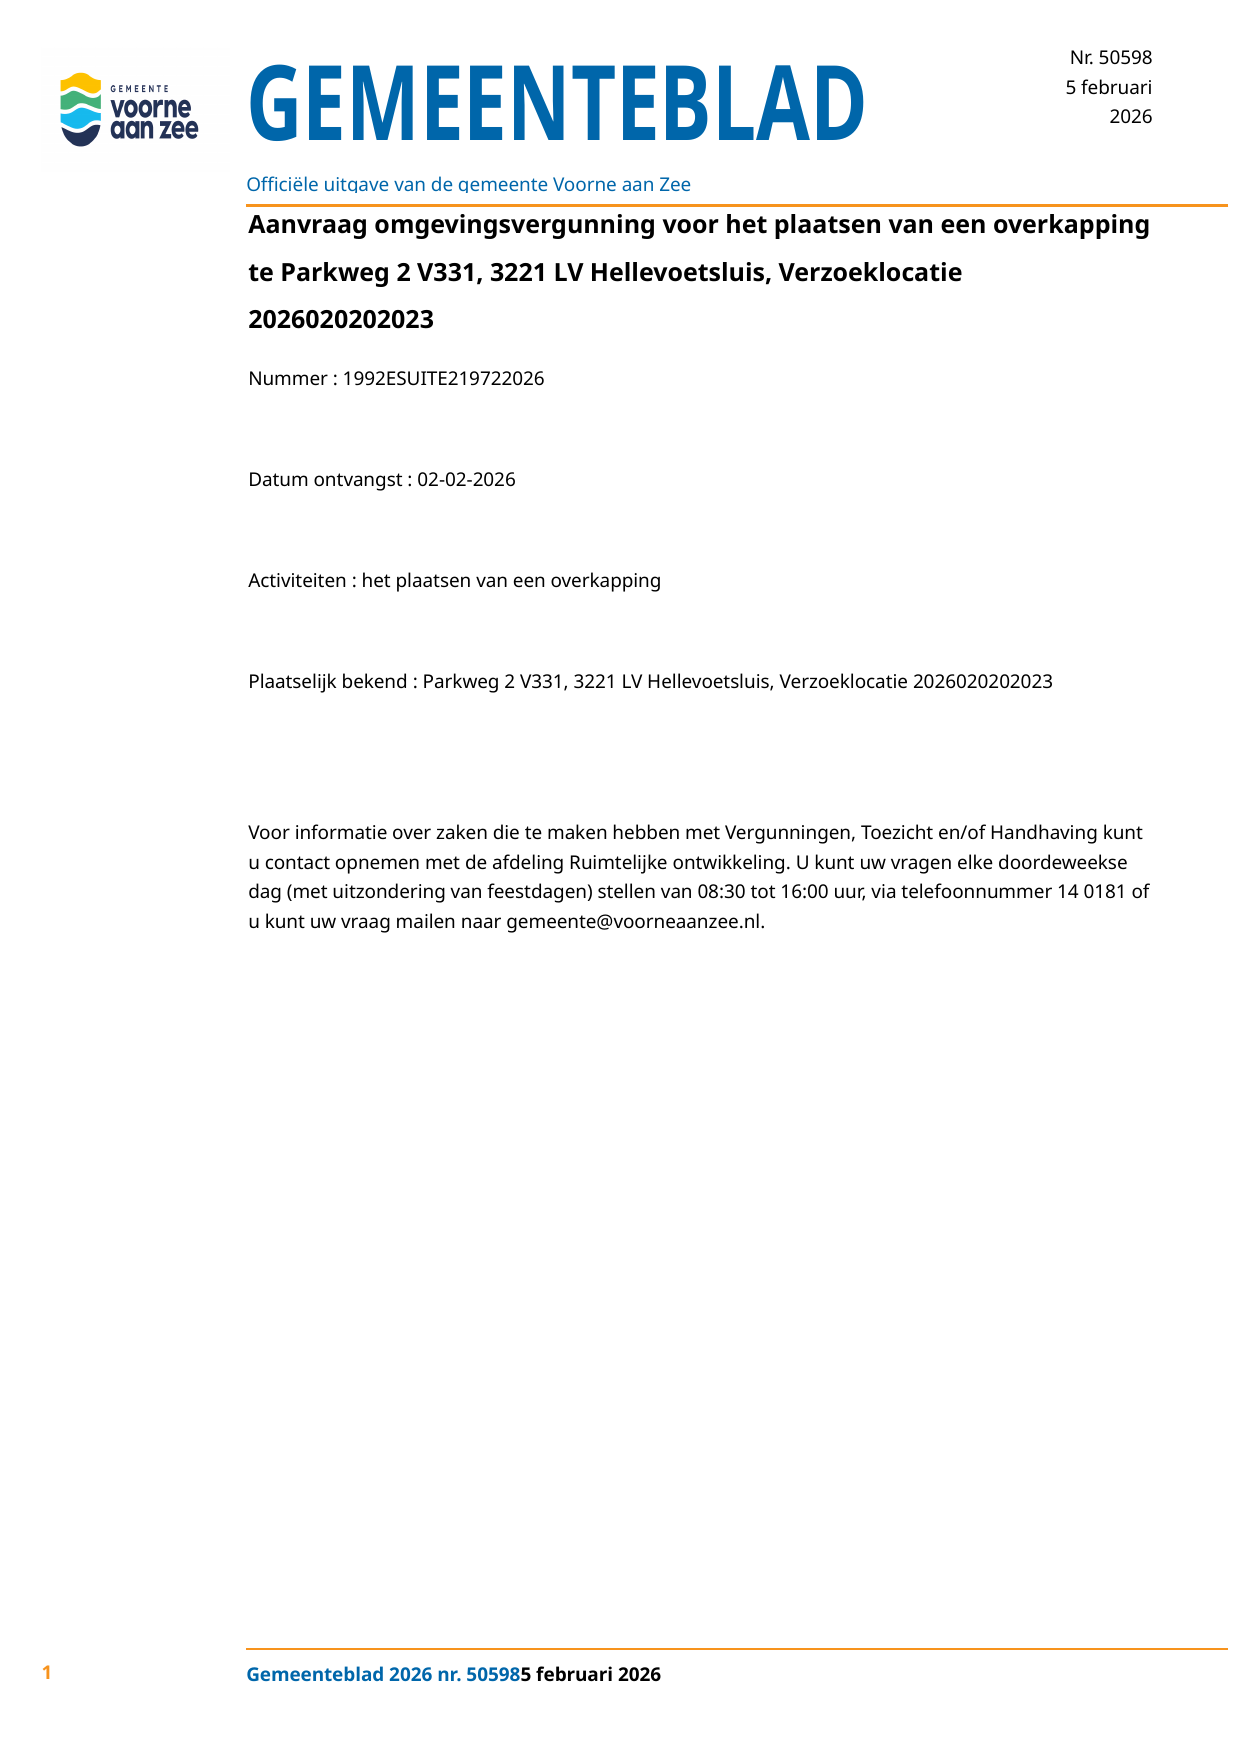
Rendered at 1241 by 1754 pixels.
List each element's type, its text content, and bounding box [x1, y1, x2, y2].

picture [41, 47, 231, 172]
text Datum ontvangst : 02-02-2026 [248, 466, 1152, 492]
text Voor informatie over zaken die te maken hebben met Vergunningen, Toezicht en/of Handhaving kunt u contact opnemen met de afdeling Ruimtelijke ontwikkeling. U kunt uw vragen elke doordeweekse dag (met uitzondering van feestdagen) stellen van 08:30 tot 16:00 uur, via telefoonnummer 14 0181 of u kunt uw vraag mailen naar gemeente@voorneaanzee.nl. [248, 819, 1152, 934]
text Aanvraag omgevingsvergunning voor het plaatsen van een overkapping te Parkweg 2 V331, 3221 LV Hellevoetsluis, Verzoeklocatie 2026020202023 [248, 207, 1152, 336]
text Activiteiten : het plaatsen van een overkapping [248, 567, 1152, 593]
text Plaatselijk bekend : Parkweg 2 V331, 3221 LV Hellevoetsluis, Verzoeklocatie 2026020202023 [248, 668, 1152, 694]
text Nummer : 1992ESUITE219722026 [248, 366, 1152, 391]
